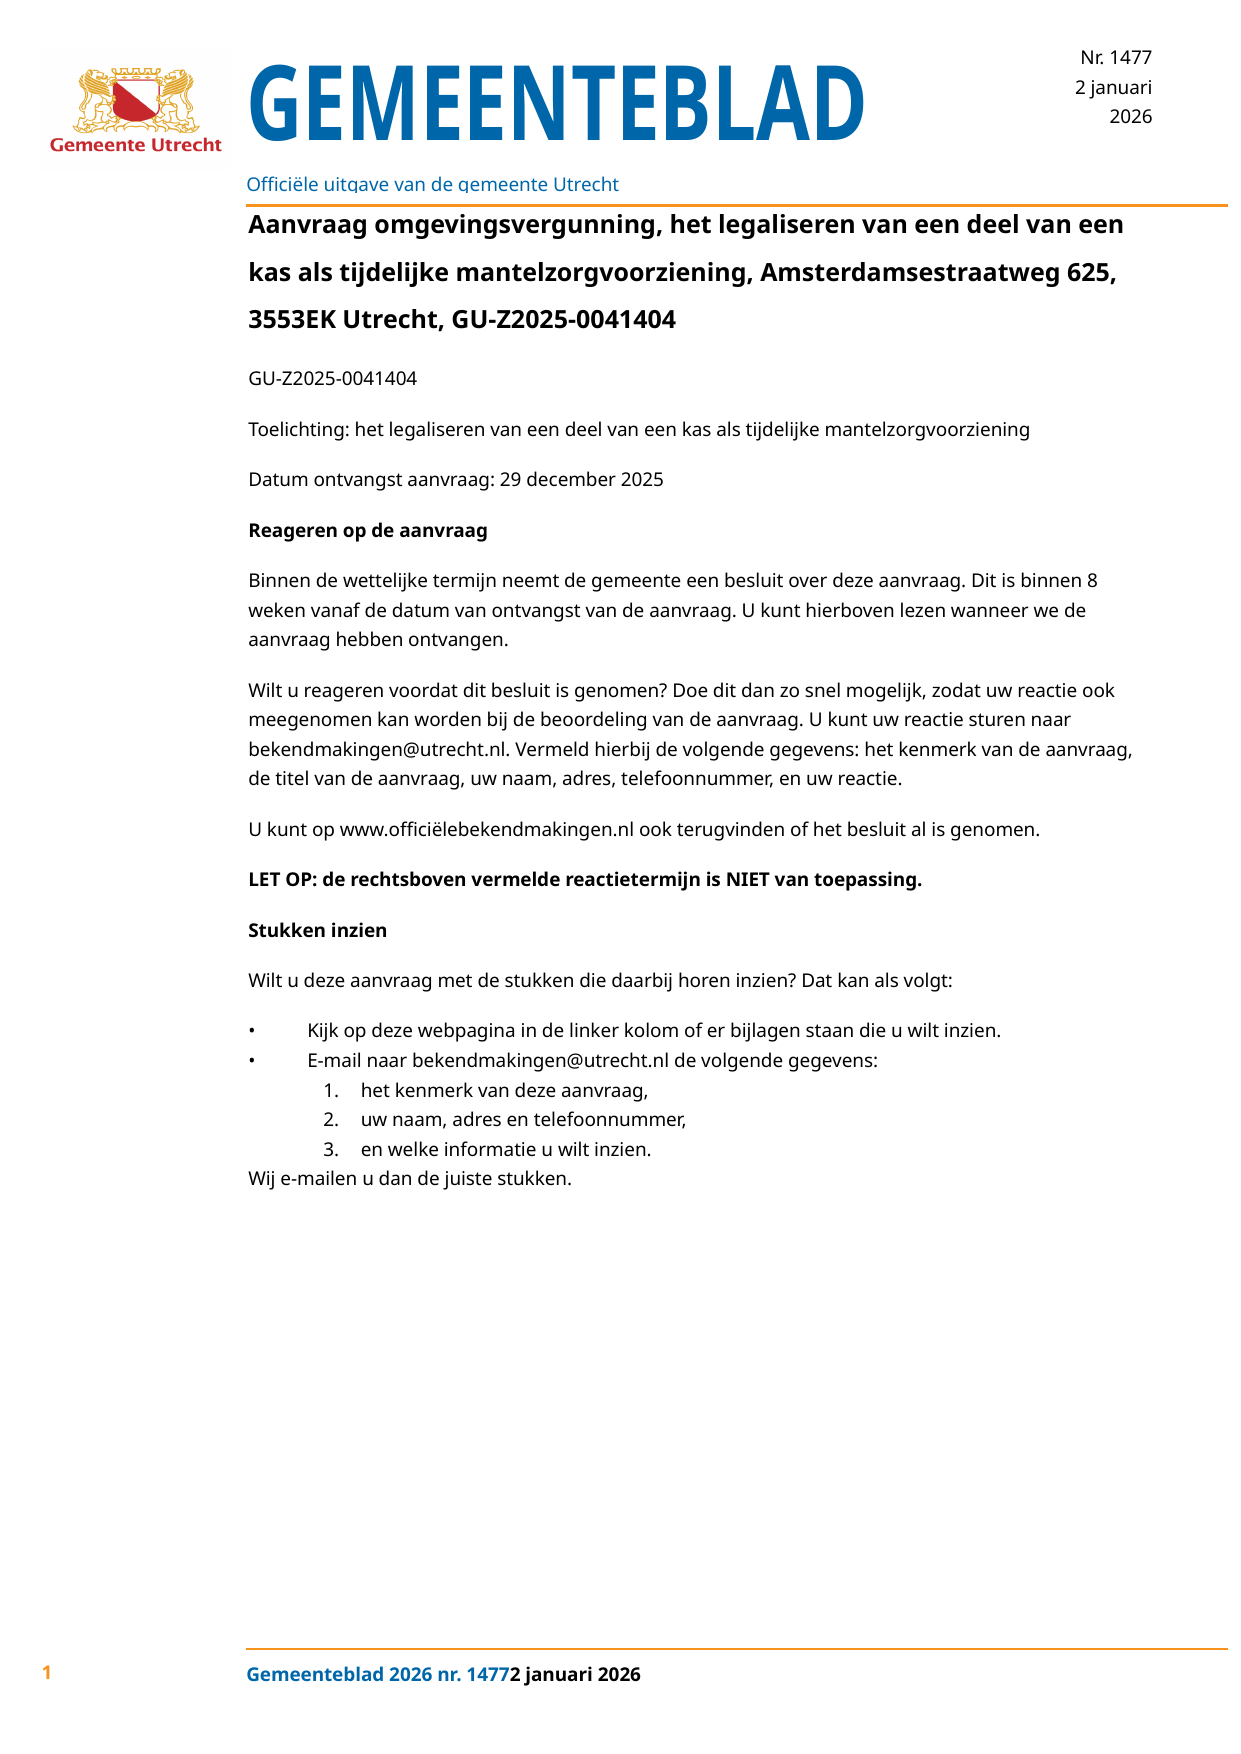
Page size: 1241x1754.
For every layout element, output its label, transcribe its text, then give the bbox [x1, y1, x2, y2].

text Wilt u reageren voordat dit besluit is genomen? Doe dit dan zo snel mogelijk, zodat uw reactie ook meegenomen kan worden bij de beoordeling van de aanvraag. U kunt uw reactie sturen naar bekendmakingen@utrecht.nl. Vermeld hierbij de volgende gegevens: het kenmerk van de aanvraag, de titel van de aanvraag, uw naam, adres, telefoonnummer, en uw reactie. [248, 677, 1152, 791]
text Wilt u deze aanvraag met de stukken die daarbij horen inzien? Dat kan als volgt: [248, 967, 1152, 993]
list het kenmerk van deze aanvraag, [323, 1077, 1152, 1102]
text GU-Z2025-0041404 [248, 366, 1152, 391]
list en welke informatie u wilt inzien. [323, 1136, 1152, 1162]
list E-mail naar bekendmakingen@utrecht.nl de volgende gegevens: [248, 1047, 1152, 1073]
list uw naam, adres en telefoonnummer, [323, 1106, 1152, 1132]
list Kijk op deze webpagina in de linker kolom of er bijlagen staan die u wilt inzien. [248, 1018, 1152, 1043]
text Stukken inzien [248, 917, 1152, 942]
picture [41, 47, 231, 172]
text Datum ontvangst aanvraag: 29 december 2025 [248, 466, 1152, 492]
text U kunt op www.officiëlebekendmakingen.nl ook terugvinden of het besluit al is genomen. [248, 816, 1152, 842]
text Toelichting: het legaliseren van een deel van een kas als tijdelijke mantelzorgvoorziening [248, 416, 1152, 442]
text Wij e-mailen u dan de juiste stukken. [248, 1166, 1152, 1191]
text Binnen de wettelijke termijn neemt de gemeente een besluit over deze aanvraag. Dit is binnen 8 weken vanaf de datum van ontvangst van de aanvraag. U kunt hierboven lezen wanneer we de aanvraag hebben ontvangen. [248, 567, 1152, 652]
text Aanvraag omgevingsvergunning, het legaliseren van een deel van een kas als tijdelijke mantelzorgvoorziening, Amsterdamsestraatweg 625, 3553EK Utrecht, GU-Z2025-0041404 [248, 207, 1152, 336]
text LET OP: de rechtsboven vermelde reactietermijn is NIET van toepassing. [248, 866, 1152, 892]
text Reageren op de aanvraag [248, 517, 1152, 542]
